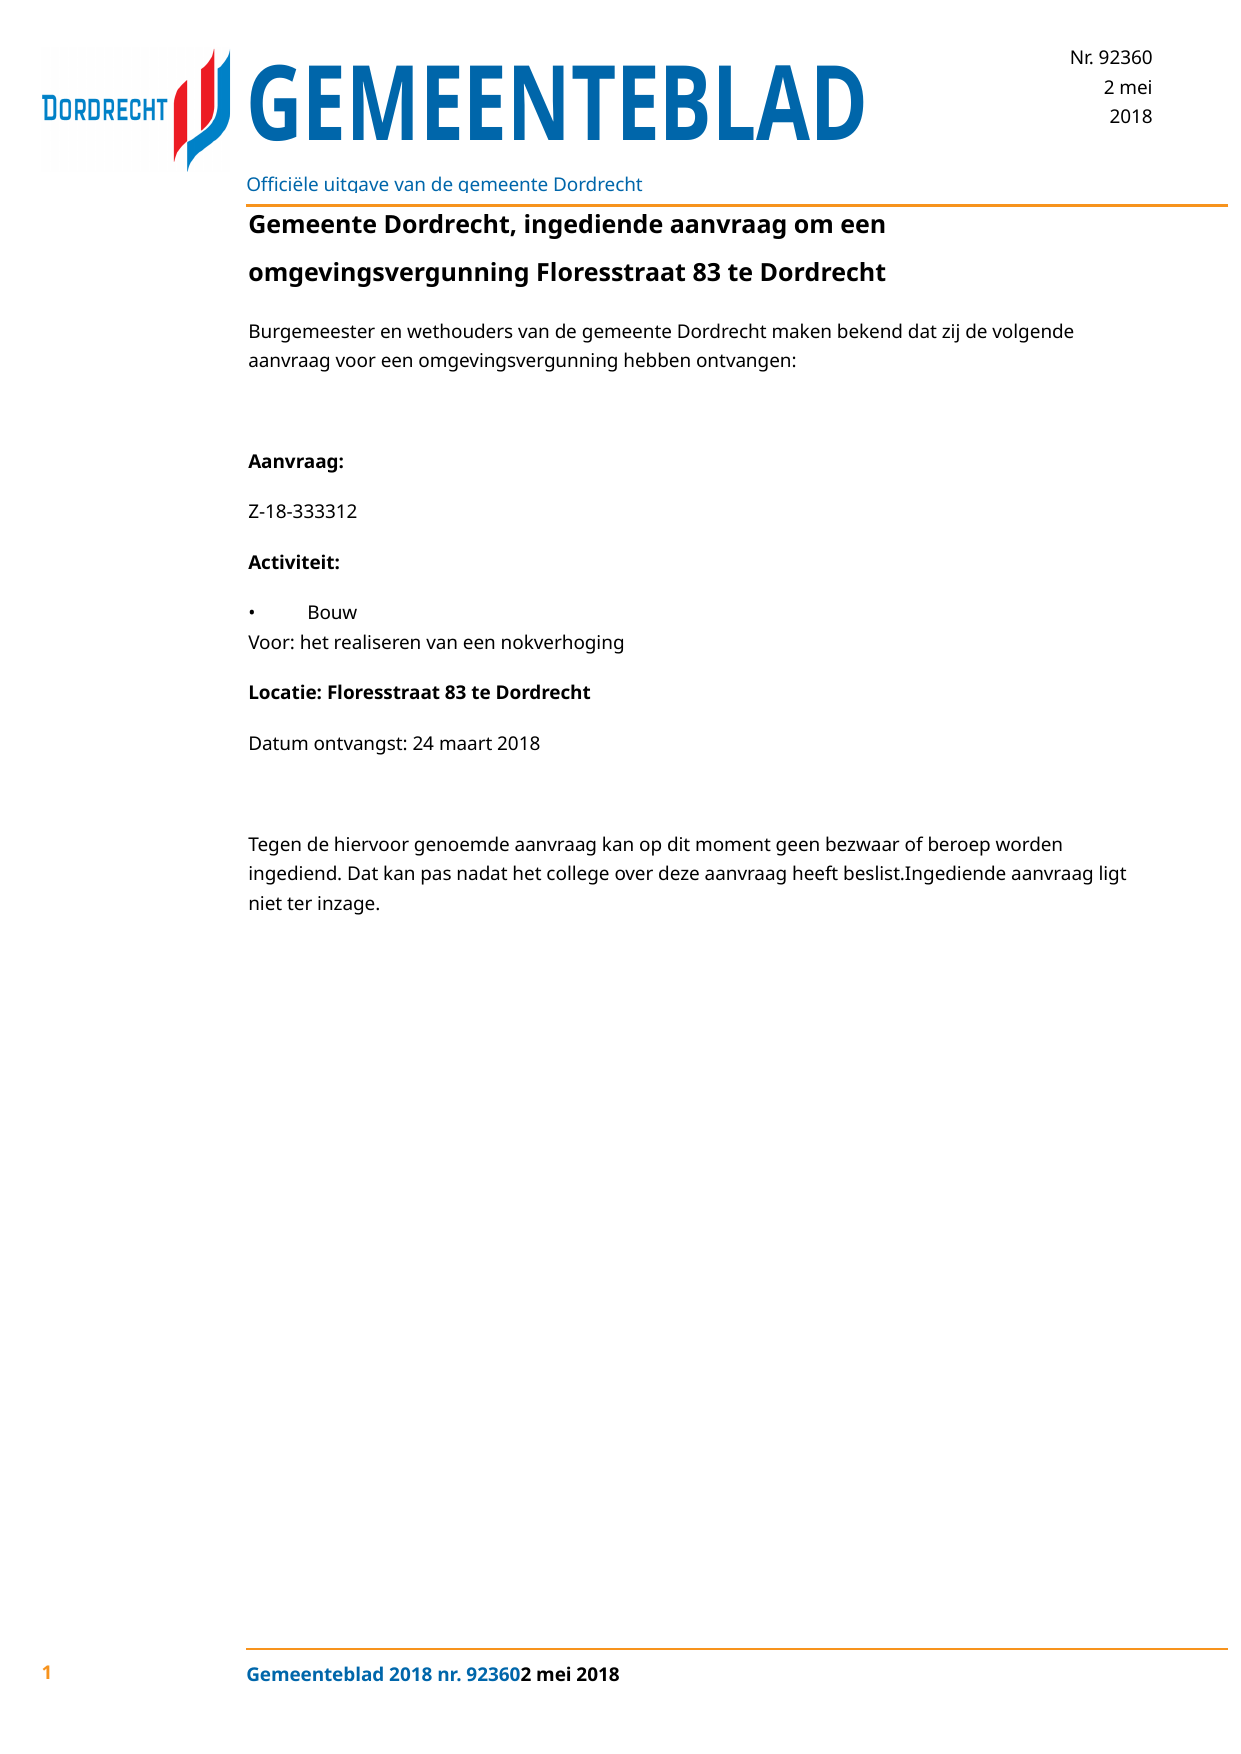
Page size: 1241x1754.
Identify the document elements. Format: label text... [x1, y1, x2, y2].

text Gemeente Dordrecht, ingediende aanvraag om een omgevingsvergunning Floresstraat 83 te Dordrecht [248, 207, 1152, 288]
text Aanvraag: [248, 448, 1152, 474]
text Burgemeester en wethouders van de gemeente Dordrecht maken bekend dat zij de volgende aanvraag voor een omgevingsvergunning hebben ontvangen: [248, 318, 1152, 373]
text Locatie: Floresstraat 83 te Dordrecht [248, 679, 1152, 705]
picture [41, 47, 231, 172]
text Activiteit: [248, 549, 1152, 575]
list Bouw [248, 599, 1152, 625]
text Datum ontvangst: 24 maart 2018 [248, 730, 1152, 756]
text Z-18-333312 [248, 499, 1152, 524]
text Tegen de hiervoor genoemde aanvraag kan op dit moment geen bezwaar of beroep worden ingediend. Dat kan pas nadat het college over deze aanvraag heeft beslist.Ingediende aanvraag ligt niet ter inzage. [248, 831, 1152, 916]
text Voor: het realiseren van een nokverhoging [248, 629, 1152, 655]
